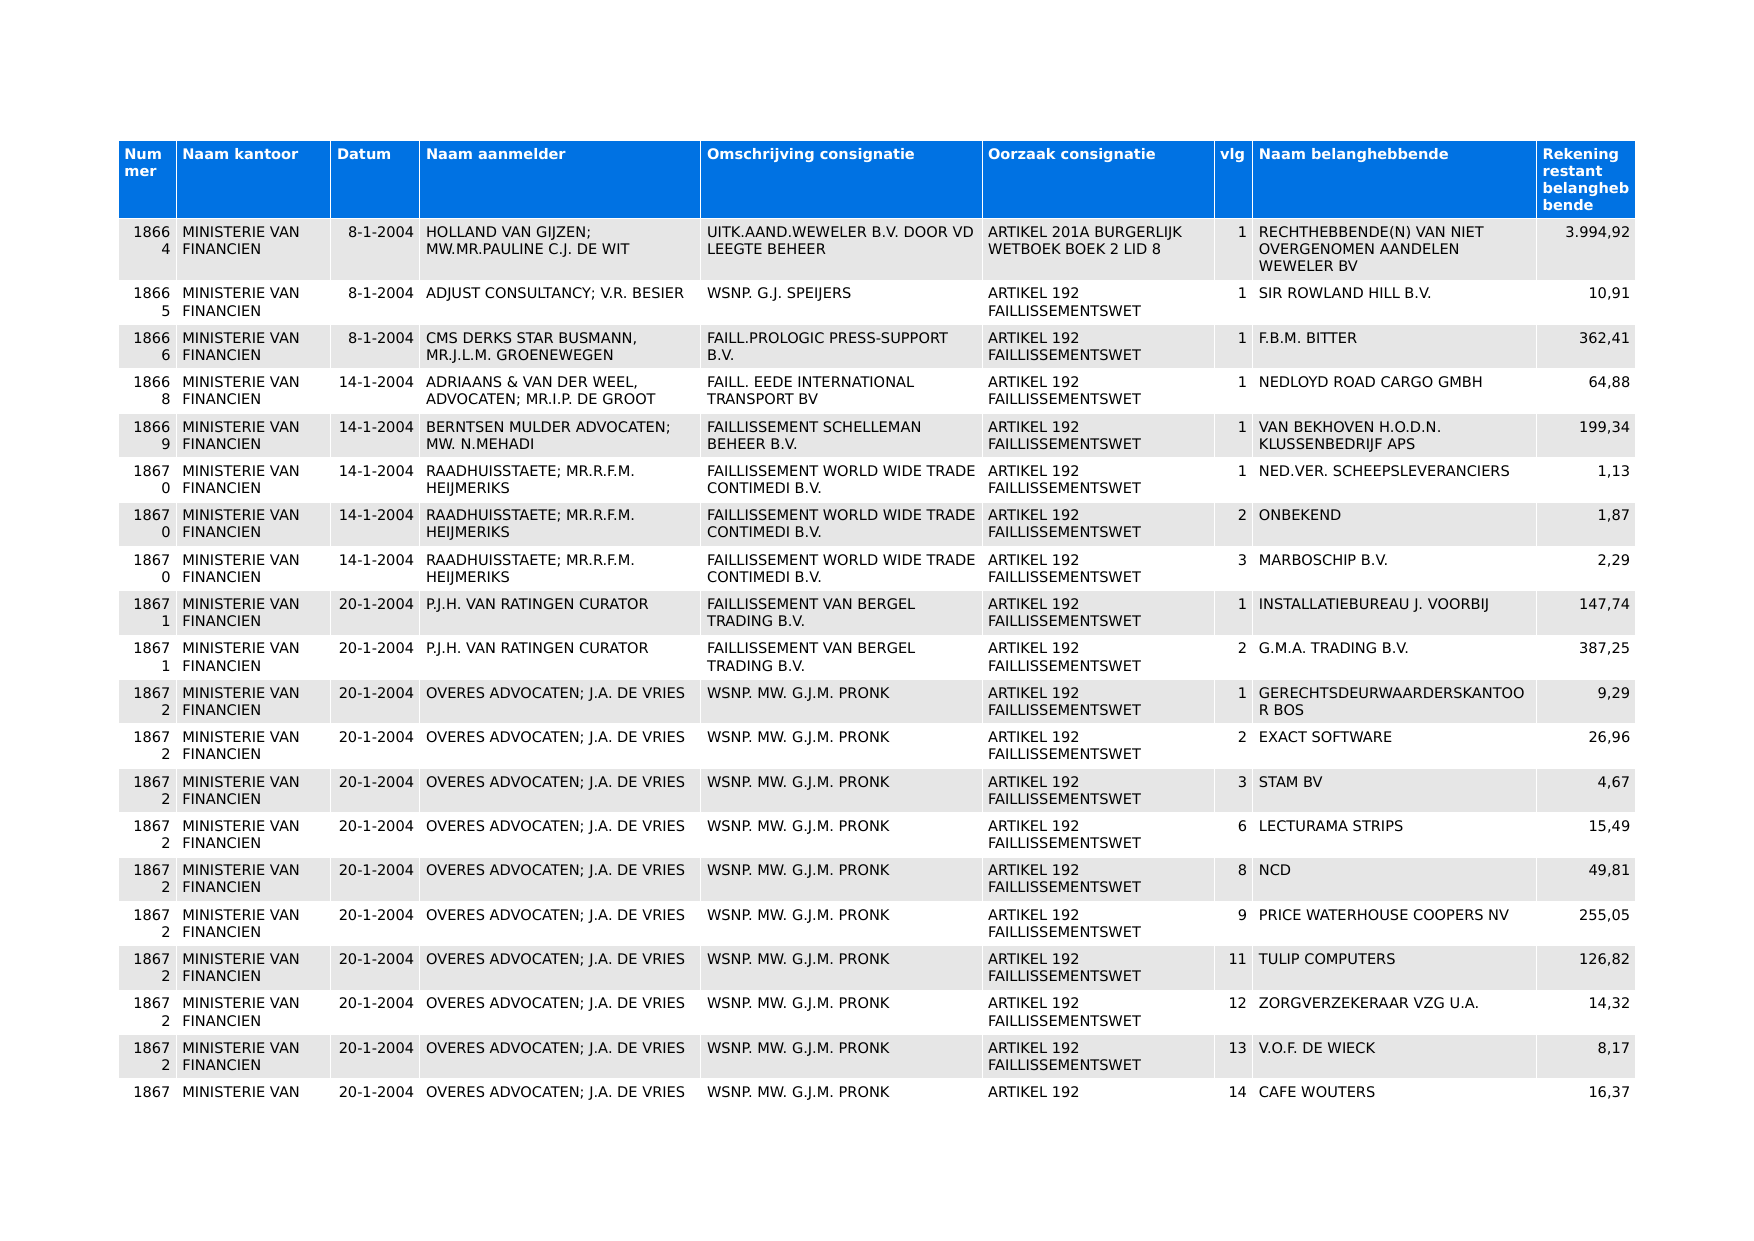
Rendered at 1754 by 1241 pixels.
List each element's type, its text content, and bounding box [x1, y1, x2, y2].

table_cell 1 [1215, 591, 1252, 635]
table_cell MINISTERIE VAN FINANCIEN [177, 902, 330, 945]
table_cell MINISTERIE VAN FINANCIEN [177, 725, 330, 768]
table_cell 20-1-2004 [331, 946, 419, 990]
table_cell OVERES ADVOCATEN; J.A. DE VRIES [420, 725, 700, 768]
table_cell NEDLOYD ROAD CARGO GMBH [1253, 370, 1536, 413]
table_cell MINISTERIE VAN FINANCIEN [177, 680, 330, 723]
table_cell WSNP. MW. G.J.M. PRONK [701, 991, 982, 1034]
table_cell 3.994,92 [1537, 219, 1635, 280]
table_cell OVERES ADVOCATEN; J.A. DE VRIES [420, 902, 700, 945]
table_cell 126,82 [1537, 946, 1635, 990]
table_cell 1 [1215, 281, 1252, 324]
table_cell 8-1-2004 [331, 325, 419, 368]
table_cell ARTIKEL 192 FAILLISSEMENTSWET [983, 458, 1214, 502]
table_cell WSNP. MW. G.J.M. PRONK [701, 769, 982, 812]
table_cell ARTIKEL 201A BURGERLIJK WETBOEK BOEK 2 LID 8 [983, 219, 1214, 280]
table_cell 255,05 [1537, 902, 1635, 945]
table_cell OVERES ADVOCATEN; J.A. DE VRIES [420, 769, 700, 812]
table_cell OVERES ADVOCATEN; J.A. DE VRIES [420, 858, 700, 901]
table_cell 18669 [119, 414, 176, 457]
table_cell 9 [1215, 902, 1252, 945]
table_cell RAADHUISSTAETE; MR.R.F.M. HEIJMERIKS [420, 458, 700, 502]
table_cell CAFE WOUTERS [1253, 1080, 1536, 1106]
table_cell LECTURAMA STRIPS [1253, 813, 1536, 857]
table_cell MINISTERIE VAN FINANCIEN [177, 370, 330, 413]
table_cell F.B.M. BITTER [1253, 325, 1536, 368]
table_cell 18672 [119, 680, 176, 723]
table_cell BERNTSEN MULDER ADVOCATEN; MW. N.MEHADI [420, 414, 700, 457]
table_cell ARTIKEL 192 FAILLISSEMENTSWET [983, 680, 1214, 723]
table_header Rekening restant belanghebbende [1537, 141, 1635, 218]
table_cell VAN BEKHOVEN H.O.D.N. KLUSSENBEDRIJF APS [1253, 414, 1536, 457]
table_cell 3 [1215, 769, 1252, 812]
table_cell OVERES ADVOCATEN; J.A. DE VRIES [420, 1080, 700, 1106]
table_cell ARTIKEL 192 FAILLISSEMENTSWET [983, 946, 1214, 990]
table_cell 4,67 [1537, 769, 1635, 812]
table_header Datum [331, 141, 419, 218]
table_cell 14,32 [1537, 991, 1635, 1034]
table_cell WSNP. MW. G.J.M. PRONK [701, 680, 982, 723]
table_cell 20-1-2004 [331, 680, 419, 723]
table_cell ARTIKEL 192 FAILLISSEMENTSWET [983, 325, 1214, 368]
table_cell 10,91 [1537, 281, 1635, 324]
table_cell 18664 [119, 219, 176, 280]
table_cell MINISTERIE VAN [177, 1080, 330, 1106]
table_cell FAILLISSEMENT VAN BERGEL TRADING B.V. [701, 636, 982, 679]
table_cell 20-1-2004 [331, 725, 419, 768]
table_cell 1 [1215, 414, 1252, 457]
table_cell ARTIKEL 192 FAILLISSEMENTSWET [983, 991, 1214, 1034]
table_cell MINISTERIE VAN FINANCIEN [177, 813, 330, 857]
table_cell MINISTERIE VAN FINANCIEN [177, 414, 330, 457]
table_cell 8-1-2004 [331, 281, 419, 324]
table_cell 14-1-2004 [331, 503, 419, 546]
table_header vlg [1215, 141, 1252, 218]
table_cell 18672 [119, 991, 176, 1034]
table_header Naam kantoor [177, 141, 330, 218]
table_cell MINISTERIE VAN FINANCIEN [177, 858, 330, 901]
table_cell OVERES ADVOCATEN; J.A. DE VRIES [420, 1035, 700, 1078]
table_cell MINISTERIE VAN FINANCIEN [177, 458, 330, 502]
table_cell WSNP. MW. G.J.M. PRONK [701, 813, 982, 857]
table_cell 49,81 [1537, 858, 1635, 901]
table_cell 18672 [119, 902, 176, 945]
table_cell G.M.A. TRADING B.V. [1253, 636, 1536, 679]
table_cell ARTIKEL 192 FAILLISSEMENTSWET [983, 902, 1214, 945]
table_cell ARTIKEL 192 FAILLISSEMENTSWET [983, 281, 1214, 324]
table_cell 2 [1215, 725, 1252, 768]
table_cell 20-1-2004 [331, 636, 419, 679]
table_cell 18665 [119, 281, 176, 324]
table_cell ARTIKEL 192 FAILLISSEMENTSWET [983, 547, 1214, 590]
table_cell 13 [1215, 1035, 1252, 1078]
table_cell 20-1-2004 [331, 858, 419, 901]
table_cell RAADHUISSTAETE; MR.R.F.M. HEIJMERIKS [420, 503, 700, 546]
table_cell MINISTERIE VAN FINANCIEN [177, 219, 330, 280]
table_cell MINISTERIE VAN FINANCIEN [177, 1035, 330, 1078]
table_cell STAM BV [1253, 769, 1536, 812]
table_cell MINISTERIE VAN FINANCIEN [177, 769, 330, 812]
table_cell WSNP. MW. G.J.M. PRONK [701, 946, 982, 990]
table_cell 20-1-2004 [331, 1080, 419, 1106]
table_cell 20-1-2004 [331, 769, 419, 812]
table_cell ARTIKEL 192 FAILLISSEMENTSWET [983, 503, 1214, 546]
table_cell 2 [1215, 636, 1252, 679]
table_header Naam aanmelder [420, 141, 700, 218]
table_cell MINISTERIE VAN FINANCIEN [177, 636, 330, 679]
table_cell WSNP. MW. G.J.M. PRONK [701, 725, 982, 768]
table_cell 18672 [119, 1035, 176, 1078]
table_cell 18671 [119, 636, 176, 679]
table_cell 1 [1215, 219, 1252, 280]
table_cell MARBOSCHIP B.V. [1253, 547, 1536, 590]
table_cell 1,87 [1537, 503, 1635, 546]
table_cell WSNP. MW. G.J.M. PRONK [701, 1080, 982, 1106]
table_cell 1 [1215, 370, 1252, 413]
table_cell WSNP. MW. G.J.M. PRONK [701, 902, 982, 945]
table_cell FAILLISSEMENT WORLD WIDE TRADE CONTIMEDI B.V. [701, 503, 982, 546]
table_cell 20-1-2004 [331, 813, 419, 857]
table_cell ARTIKEL 192 FAILLISSEMENTSWET [983, 858, 1214, 901]
table_cell 1 [1215, 680, 1252, 723]
table_cell 14-1-2004 [331, 414, 419, 457]
table_cell 14 [1215, 1080, 1252, 1106]
table_cell P.J.H. VAN RATINGEN CURATOR [420, 636, 700, 679]
table_cell 147,74 [1537, 591, 1635, 635]
table_cell 12 [1215, 991, 1252, 1034]
table_cell 14-1-2004 [331, 370, 419, 413]
table_cell 15,49 [1537, 813, 1635, 857]
table_cell ARTIKEL 192 FAILLISSEMENTSWET [983, 813, 1214, 857]
table_header Naam belanghebbende [1253, 141, 1536, 218]
table_cell ARTIKEL 192 FAILLISSEMENTSWET [983, 591, 1214, 635]
table_cell 18672 [119, 858, 176, 901]
table_cell 1867 [119, 1080, 176, 1106]
table_cell 64,88 [1537, 370, 1635, 413]
table_cell 20-1-2004 [331, 991, 419, 1034]
table_cell ONBEKEND [1253, 503, 1536, 546]
table_cell FAILLISSEMENT SCHELLEMAN BEHEER B.V. [701, 414, 982, 457]
table_cell MINISTERIE VAN FINANCIEN [177, 946, 330, 990]
table_cell 16,37 [1537, 1080, 1635, 1106]
table_cell RAADHUISSTAETE; MR.R.F.M. HEIJMERIKS [420, 547, 700, 590]
table_cell 18670 [119, 503, 176, 546]
table_cell UITK.AAND.WEWELER B.V. DOOR VD LEEGTE BEHEER [701, 219, 982, 280]
table_cell HOLLAND VAN GIJZEN; MW.MR.PAULINE C.J. DE WIT [420, 219, 700, 280]
table_cell 18666 [119, 325, 176, 368]
table_cell ADRIAANS & VAN DER WEEL, ADVOCATEN; MR.I.P. DE GROOT [420, 370, 700, 413]
table_cell 26,96 [1537, 725, 1635, 768]
table_cell NCD [1253, 858, 1536, 901]
table_cell MINISTERIE VAN FINANCIEN [177, 325, 330, 368]
table_cell MINISTERIE VAN FINANCIEN [177, 591, 330, 635]
table_cell EXACT SOFTWARE [1253, 725, 1536, 768]
table_cell FAILLISSEMENT WORLD WIDE TRADE CONTIMEDI B.V. [701, 458, 982, 502]
table_cell 20-1-2004 [331, 1035, 419, 1078]
table_cell ARTIKEL 192 FAILLISSEMENTSWET [983, 769, 1214, 812]
table_cell 18672 [119, 813, 176, 857]
table_cell 11 [1215, 946, 1252, 990]
table_cell 14-1-2004 [331, 547, 419, 590]
table_cell ARTIKEL 192 [983, 1080, 1214, 1106]
table_cell GERECHTSDEURWAARDERSKANTOOR BOS [1253, 680, 1536, 723]
table_cell WSNP. G.J. SPEIJERS [701, 281, 982, 324]
table_cell 2,29 [1537, 547, 1635, 590]
table_cell 18672 [119, 946, 176, 990]
table_cell FAILL.PROLOGIC PRESS-SUPPORT B.V. [701, 325, 982, 368]
table_cell 362,41 [1537, 325, 1635, 368]
table_cell 8-1-2004 [331, 219, 419, 280]
table_cell 20-1-2004 [331, 591, 419, 635]
table_cell TULIP COMPUTERS [1253, 946, 1536, 990]
table_cell 8 [1215, 858, 1252, 901]
table_cell ZORGVERZEKERAAR VZG U.A. [1253, 991, 1536, 1034]
table_cell PRICE WATERHOUSE COOPERS NV [1253, 902, 1536, 945]
table_cell MINISTERIE VAN FINANCIEN [177, 991, 330, 1034]
table_cell ARTIKEL 192 FAILLISSEMENTSWET [983, 414, 1214, 457]
table_header Nummer [119, 141, 176, 218]
table_cell 1,13 [1537, 458, 1635, 502]
table_cell ADJUST CONSULTANCY; V.R. BESIER [420, 281, 700, 324]
table_cell 20-1-2004 [331, 902, 419, 945]
table_cell 18672 [119, 725, 176, 768]
table_cell INSTALLATIEBUREAU J. VOORBIJ [1253, 591, 1536, 635]
table_cell NED.VER. SCHEEPSLEVERANCIERS [1253, 458, 1536, 502]
table_cell WSNP. MW. G.J.M. PRONK [701, 858, 982, 901]
table_cell RECHTHEBBENDE(N) VAN NIET OVERGENOMEN AANDELEN WEWELER BV [1253, 219, 1536, 280]
table_cell OVERES ADVOCATEN; J.A. DE VRIES [420, 946, 700, 990]
table_header Oorzaak consignatie [983, 141, 1214, 218]
table_cell 14-1-2004 [331, 458, 419, 502]
table_cell ARTIKEL 192 FAILLISSEMENTSWET [983, 725, 1214, 768]
table_cell 18670 [119, 458, 176, 502]
table_cell OVERES ADVOCATEN; J.A. DE VRIES [420, 991, 700, 1034]
table_header Omschrijving consignatie [701, 141, 982, 218]
table_cell 18672 [119, 769, 176, 812]
table_cell 387,25 [1537, 636, 1635, 679]
table_cell MINISTERIE VAN FINANCIEN [177, 503, 330, 546]
table_cell ARTIKEL 192 FAILLISSEMENTSWET [983, 370, 1214, 413]
table_cell MINISTERIE VAN FINANCIEN [177, 281, 330, 324]
table_cell 8,17 [1537, 1035, 1635, 1078]
table_cell 18671 [119, 591, 176, 635]
table_cell 18670 [119, 547, 176, 590]
table_cell 9,29 [1537, 680, 1635, 723]
table_cell V.O.F. DE WIECK [1253, 1035, 1536, 1078]
table_cell 1 [1215, 458, 1252, 502]
table_cell P.J.H. VAN RATINGEN CURATOR [420, 591, 700, 635]
table_cell 1 [1215, 325, 1252, 368]
table_cell 6 [1215, 813, 1252, 857]
table_cell FAILLISSEMENT WORLD WIDE TRADE CONTIMEDI B.V. [701, 547, 982, 590]
table_cell MINISTERIE VAN FINANCIEN [177, 547, 330, 590]
table_cell ARTIKEL 192 FAILLISSEMENTSWET [983, 1035, 1214, 1078]
table_cell FAILLISSEMENT VAN BERGEL TRADING B.V. [701, 591, 982, 635]
table_cell 18668 [119, 370, 176, 413]
table_cell FAILL. EEDE INTERNATIONAL TRANSPORT BV [701, 370, 982, 413]
table_cell OVERES ADVOCATEN; J.A. DE VRIES [420, 680, 700, 723]
table_cell 3 [1215, 547, 1252, 590]
table_cell OVERES ADVOCATEN; J.A. DE VRIES [420, 813, 700, 857]
table_cell 199,34 [1537, 414, 1635, 457]
table_cell WSNP. MW. G.J.M. PRONK [701, 1035, 982, 1078]
table_cell CMS DERKS STAR BUSMANN, MR.J.L.M. GROENEWEGEN [420, 325, 700, 368]
table_cell SIR ROWLAND HILL B.V. [1253, 281, 1536, 324]
table_cell ARTIKEL 192 FAILLISSEMENTSWET [983, 636, 1214, 679]
table_cell 2 [1215, 503, 1252, 546]
